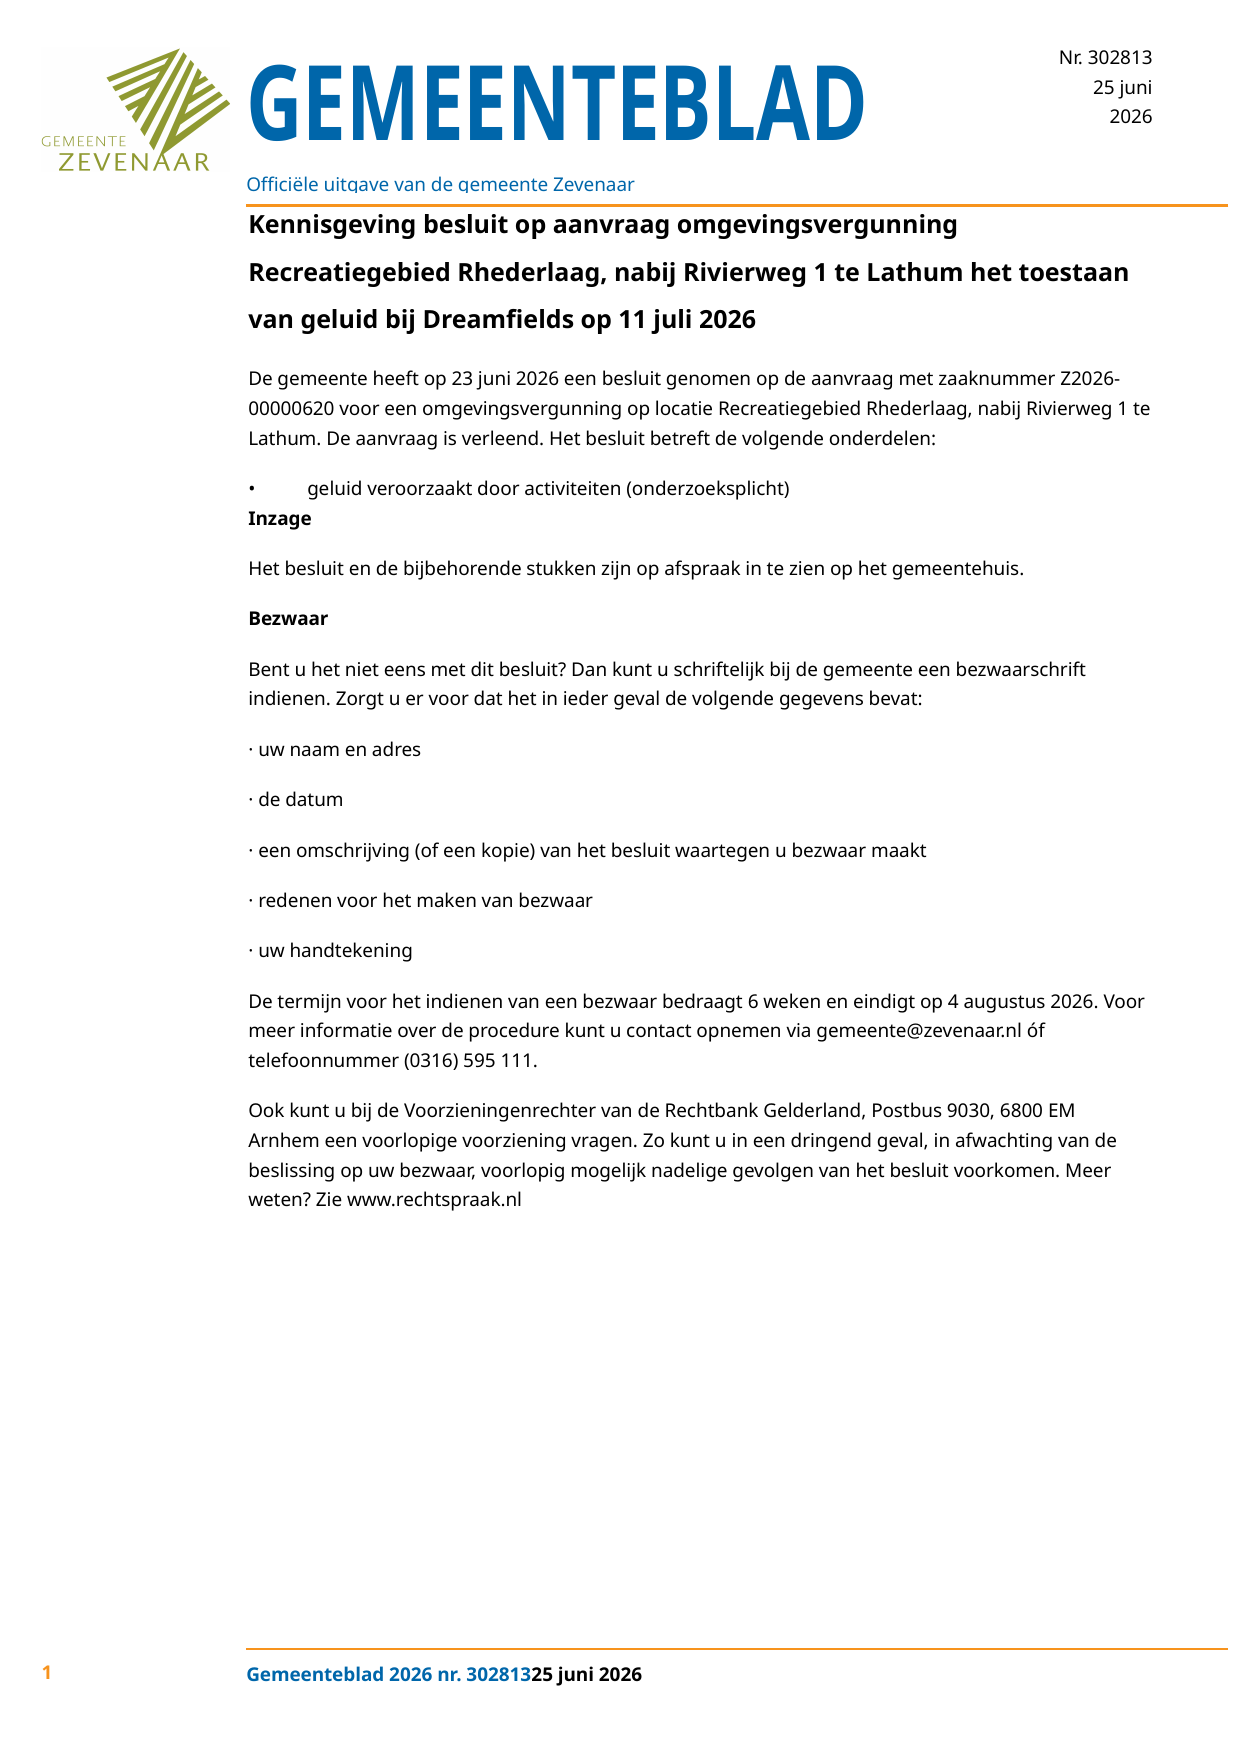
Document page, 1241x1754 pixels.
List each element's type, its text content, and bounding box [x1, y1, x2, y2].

text · uw naam en adres [248, 736, 1152, 762]
text · een omschrijving (of een kopie) van het besluit waartegen u bezwaar maakt [248, 837, 1152, 862]
text · uw handtekening [248, 938, 1152, 963]
text Bezwaar [248, 606, 1152, 631]
text De gemeente heeft op 23 juni 2026 een besluit genomen op de aanvraag met zaaknummer Z2026-00000620 voor een omgevingsvergunning op locatie Recreatiegebied Rhederlaag, nabij Rivierweg 1 te Lathum. De aanvraag is verleend. Het besluit betreft de volgende onderdelen: [248, 366, 1152, 450]
picture [41, 47, 231, 172]
list geluid veroorzaakt door activiteiten (onderzoeksplicht) [248, 475, 1152, 501]
text Ook kunt u bij de Voorzieningenrechter van de Rechtbank Gelderland, Postbus 9030, 6800 EM Arnhem een voorlopige voorziening vragen. Zo kunt u in een dringend geval, in afwachting van de beslissing op uw bezwaar, voorlopig mogelijk nadelige gevolgen van het besluit voorkomen. Meer weten? Zie www.rechtspraak.nl [248, 1098, 1152, 1212]
text De termijn voor het indienen van een bezwaar bedraagt 6 weken en eindigt op 4 augustus 2026. Voor meer informatie over de procedure kunt u contact opnemen via gemeente@zevenaar.nl óf telefoonnummer (0316) 595 111. [248, 988, 1152, 1073]
text Kennisgeving besluit op aanvraag omgevingsvergunning Recreatiegebied Rhederlaag, nabij Rivierweg 1 te Lathum het toestaan van geluid bij Dreamfields op 11 juli 2026 [248, 207, 1152, 336]
text Bent u het niet eens met dit besluit? Dan kunt u schriftelijk bij de gemeente een bezwaarschrift indienen. Zorgt u er voor dat het in ieder geval de volgende gegevens bevat: [248, 656, 1152, 711]
text · de datum [248, 786, 1152, 812]
text Het besluit en de bijbehorende stukken zijn op afspraak in te zien op het gemeentehuis. [248, 555, 1152, 581]
text Inzage [248, 505, 1152, 530]
text · redenen voor het maken van bezwaar [248, 887, 1152, 913]
